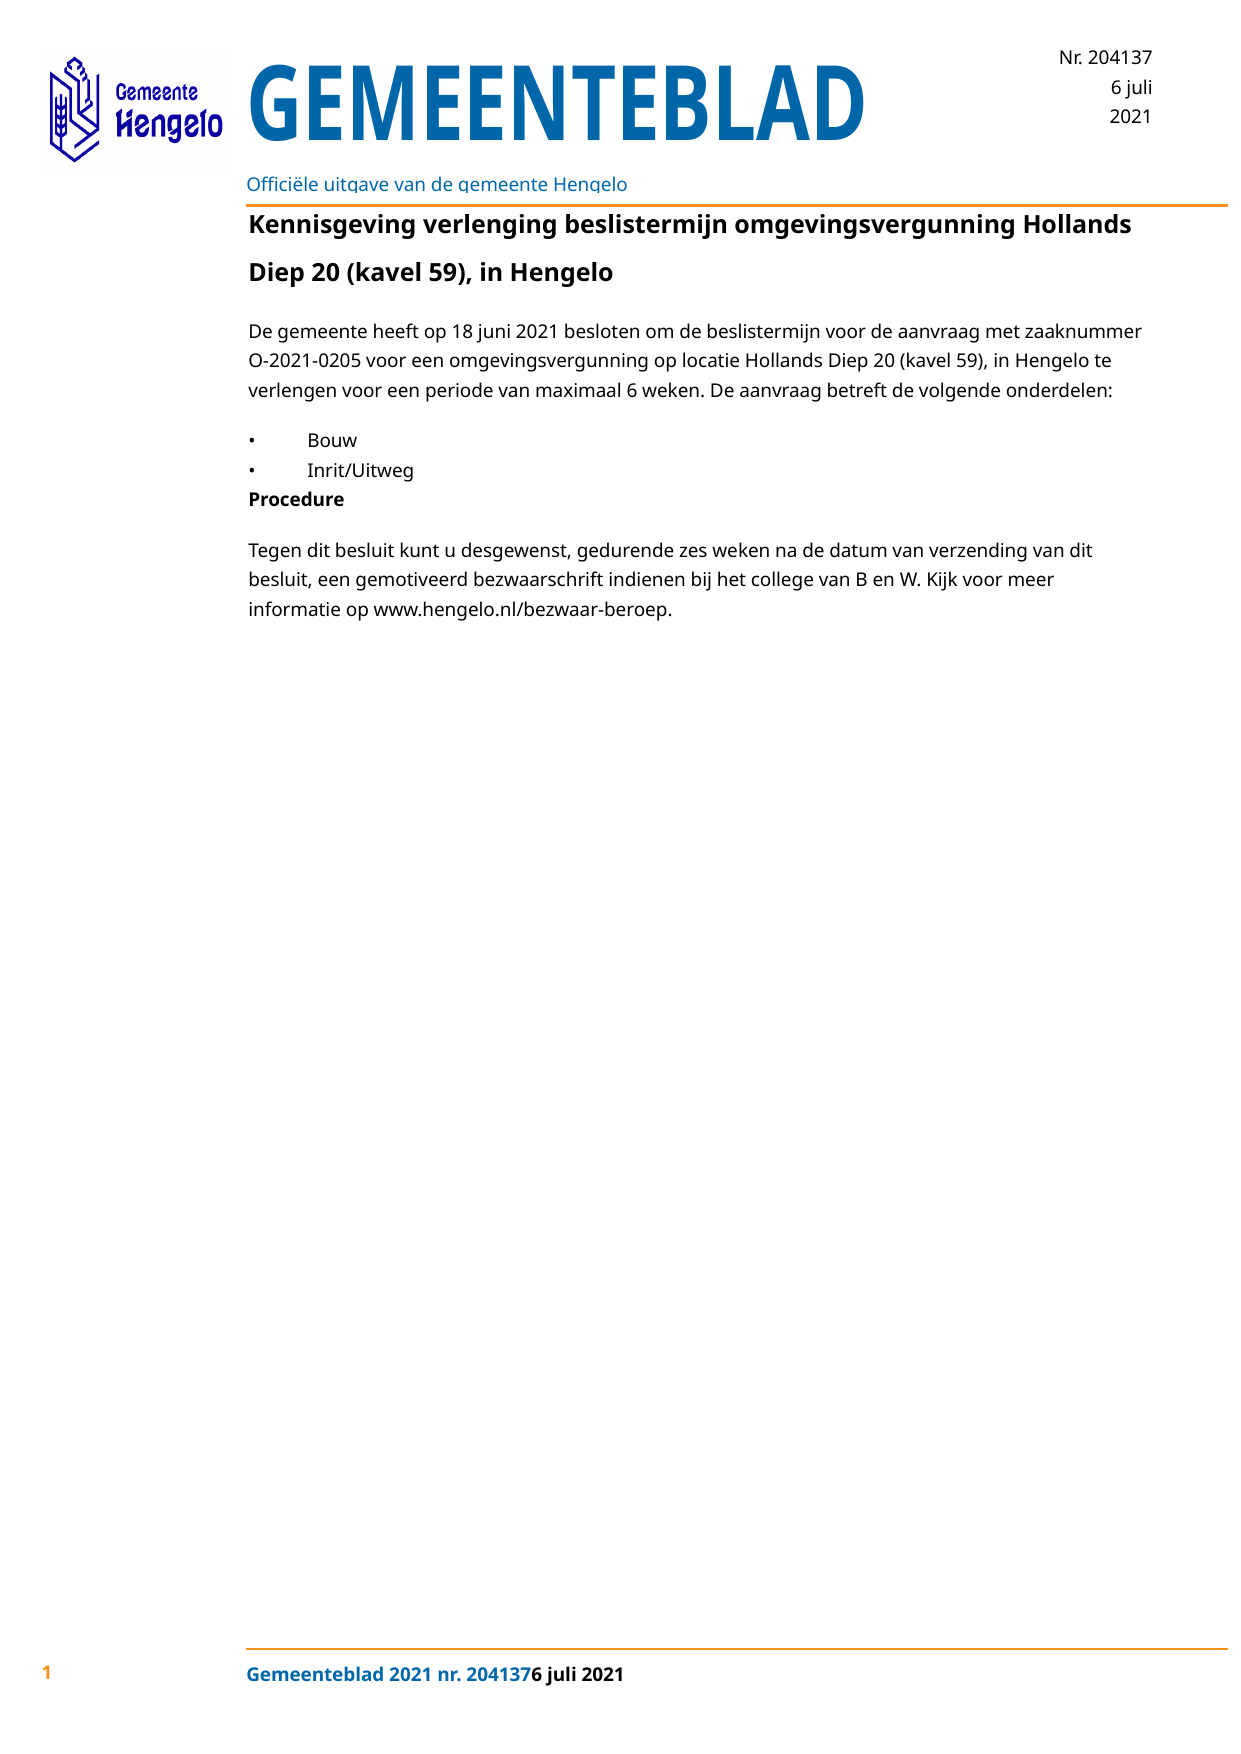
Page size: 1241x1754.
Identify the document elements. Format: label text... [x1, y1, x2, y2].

list Inrit/Uitweg [248, 457, 1152, 483]
text Procedure [248, 487, 1152, 512]
text Tegen dit besluit kunt u desgewenst, gedurende zes weken na de datum van verzending van dit besluit, een gemotiveerd bezwaarschrift indienen bij het college van B en W. Kijk voor meer informatie op www.hengelo.nl/bezwaar-beroep. [248, 537, 1152, 622]
picture [41, 47, 231, 172]
text Kennisgeving verlenging beslistermijn omgevingsvergunning Hollands Diep 20 (kavel 59), in Hengelo [248, 207, 1152, 288]
list Bouw [248, 427, 1152, 453]
text De gemeente heeft op 18 juni 2021 besloten om de beslistermijn voor de aanvraag met zaaknummer O-2021-0205 voor een omgevingsvergunning op locatie Hollands Diep 20 (kavel 59), in Hengelo te verlengen voor een periode van maximaal 6 weken. De aanvraag betreft de volgende onderdelen: [248, 318, 1152, 403]
